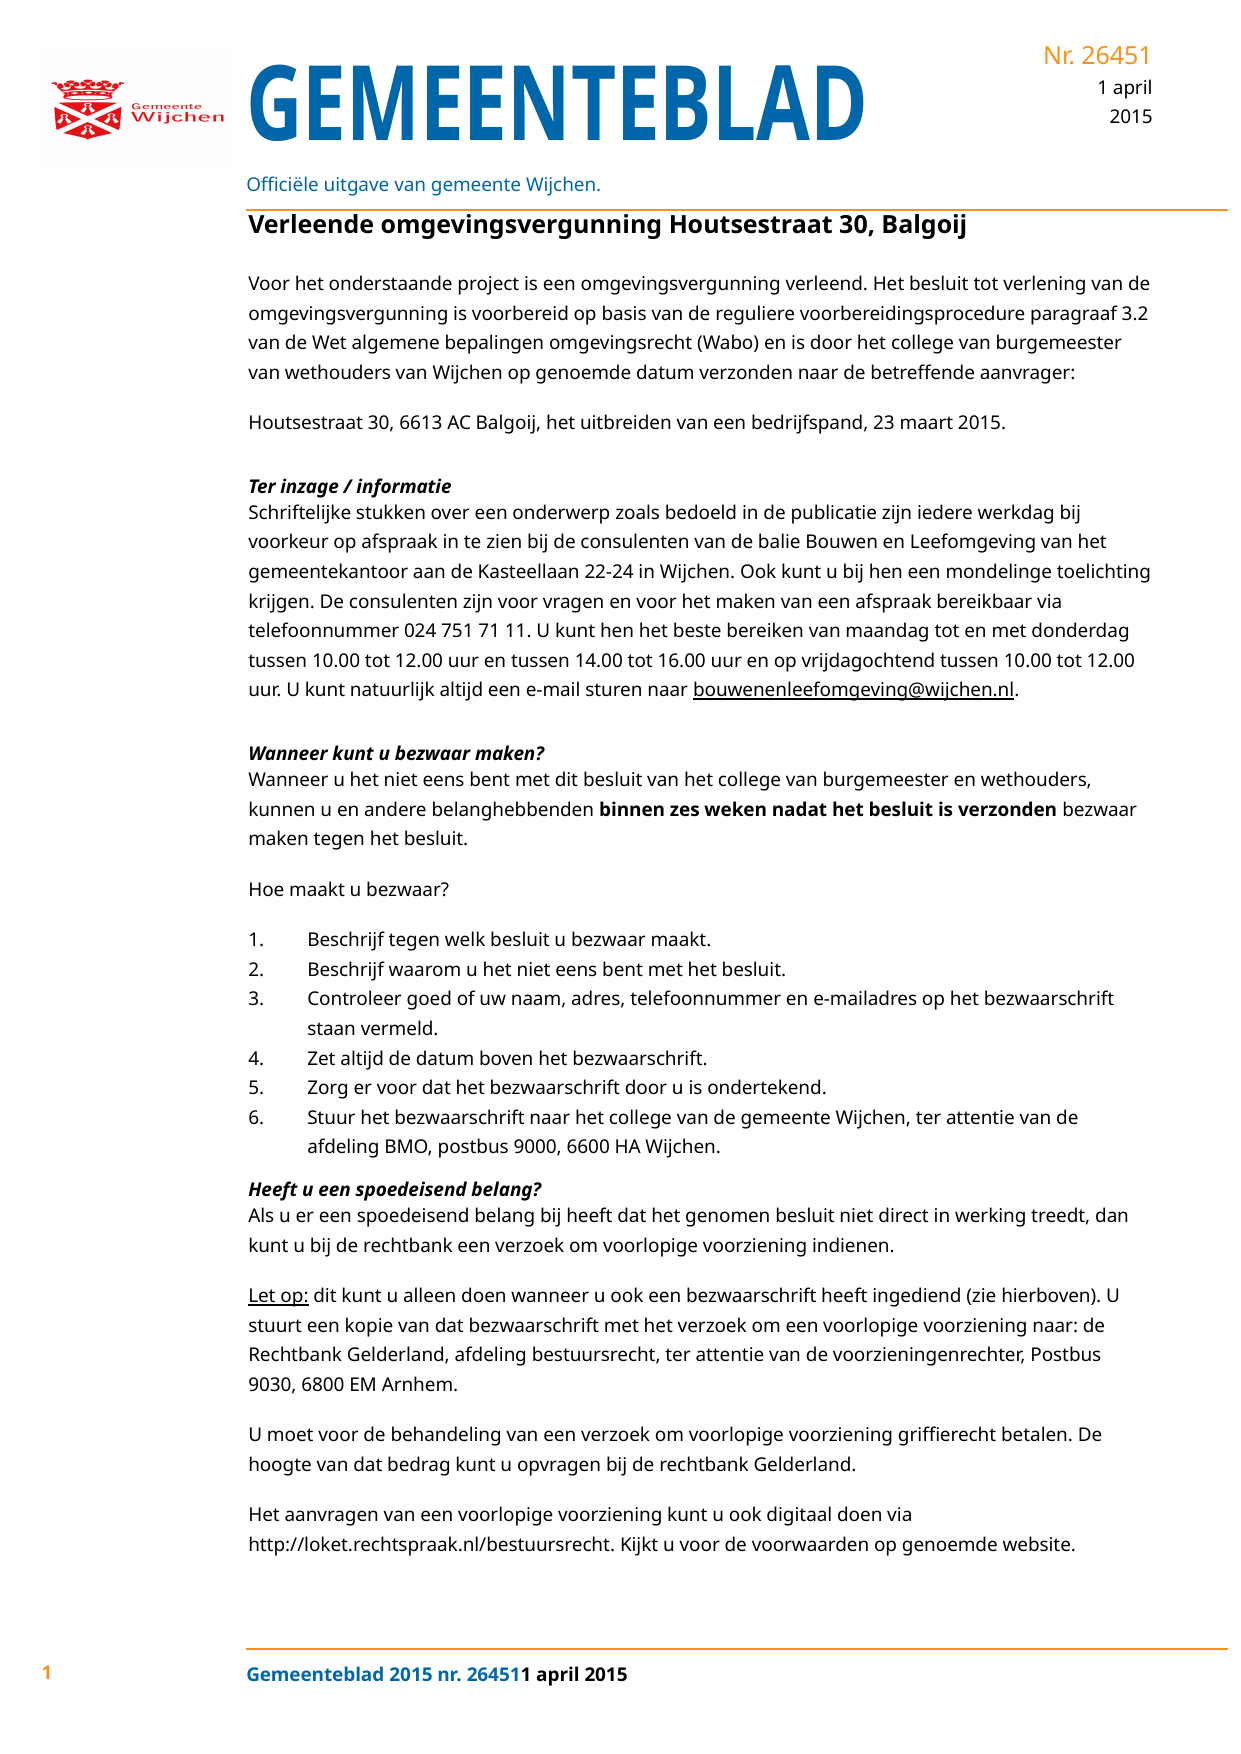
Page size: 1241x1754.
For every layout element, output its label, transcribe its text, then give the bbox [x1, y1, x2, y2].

text Houtsestraat 30, 6613 AC Balgoij, het uitbreiden van een bedrijfspand, 23 maart 2015. [248, 409, 1152, 435]
list Stuur het bezwaarschrift naar het college van de gemeente Wijchen, ter attentie van de afdeling BMO, postbus 9000, 6600 HA Wijchen. [248, 1104, 1152, 1159]
text Verleende omgevingsvergunning Houtsestraat 30, Balgoij [248, 211, 1152, 241]
text Let op: dit kunt u alleen doen wanneer u ook een bezwaarschrift heeft ingediend (zie hierboven). U stuurt een kopie van dat bezwaarschrift met het verzoek om een voorlopige voorziening naar: de Rechtbank Gelderland, afdeling bestuursrecht, ter attentie van de voorzieningenrechter, Postbus 9030, 6800 EM Arnhem. [248, 1282, 1152, 1397]
text U moet voor de behandeling van een verzoek om voorlopige voorziening griffierecht betalen. De hoogte van dat bedrag kunt u opvragen bij de rechtbank Gelderland. [248, 1421, 1152, 1477]
text Ter inzage / informatie [248, 473, 1152, 499]
list Beschrijf waarom u het niet eens bent met het besluit. [248, 956, 1152, 982]
list Beschrijf tegen welk besluit u bezwaar maakt. [248, 926, 1152, 952]
text Wanneer u het niet eens bent met dit besluit van het college van burgemeester en wethouders, kunnen u en andere belanghebbenden binnen zes weken nadat het besluit is verzonden bezwaar maken tegen het besluit. [248, 766, 1152, 851]
list Zorg er voor dat het bezwaarschrift door u is ondertekend. [248, 1074, 1152, 1100]
text Het aanvragen van een voorlopige voorziening kunt u ook digitaal doen via http://loket.rechtspraak.nl/bestuursrecht. Kijkt u voor de voorwaarden op genoemde website. [248, 1501, 1152, 1557]
text Voor het onderstaande project is een omgevingsvergunning verleend. Het besluit tot verlening van de omgevingsvergunning is voorbereid op basis van de reguliere voorbereidingsprocedure paragraaf 3.2 van de Wet algemene bepalingen omgevingsrecht (Wabo) en is door het college van burgemeester van wethouders van Wijchen op genoemde datum verzonden naar de betreffende aanvrager: [248, 270, 1152, 385]
text Heeft u een spoedeisend belang? [248, 1177, 1152, 1202]
text Hoe maakt u bezwaar? [248, 876, 1152, 902]
text Als u er een spoedeisend belang bij heeft dat het genomen besluit niet direct in werking treedt, dan kunt u bij de rechtbank een verzoek om voorlopige voorziening indienen. [248, 1202, 1152, 1258]
picture [41, 47, 231, 172]
list Zet altijd de datum boven het bezwaarschrift. [248, 1045, 1152, 1070]
text Schriftelijke stukken over een onderwerp zoals bedoeld in de publicatie zijn iedere werkdag bij voorkeur op afspraak in te zien bij de consulenten van de balie Bouwen en Leefomgeving van het gemeentekantoor aan de Kasteellaan 22-24 in Wijchen. Ook kunt u bij hen een mondelinge toelichting krijgen. De consulenten zijn voor vragen en voor het maken van een afspraak bereikbaar via telefoonnummer 024 751 71 11. U kunt hen het beste bereiken van maandag tot en met donderdag tussen 10.00 tot 12.00 uur en tussen 14.00 tot 16.00 uur en op vrijdagochtend tussen 10.00 tot 12.00 uur. U kunt natuurlijk altijd een e-mail sturen naar bouwenenleefomgeving@wijchen.nl. [248, 499, 1152, 702]
list Controleer goed of uw naam, adres, telefoonnummer en e-mailadres op het bezwaarschrift staan vermeld. [248, 986, 1152, 1041]
text Wanneer kunt u bezwaar maken? [248, 741, 1152, 766]
